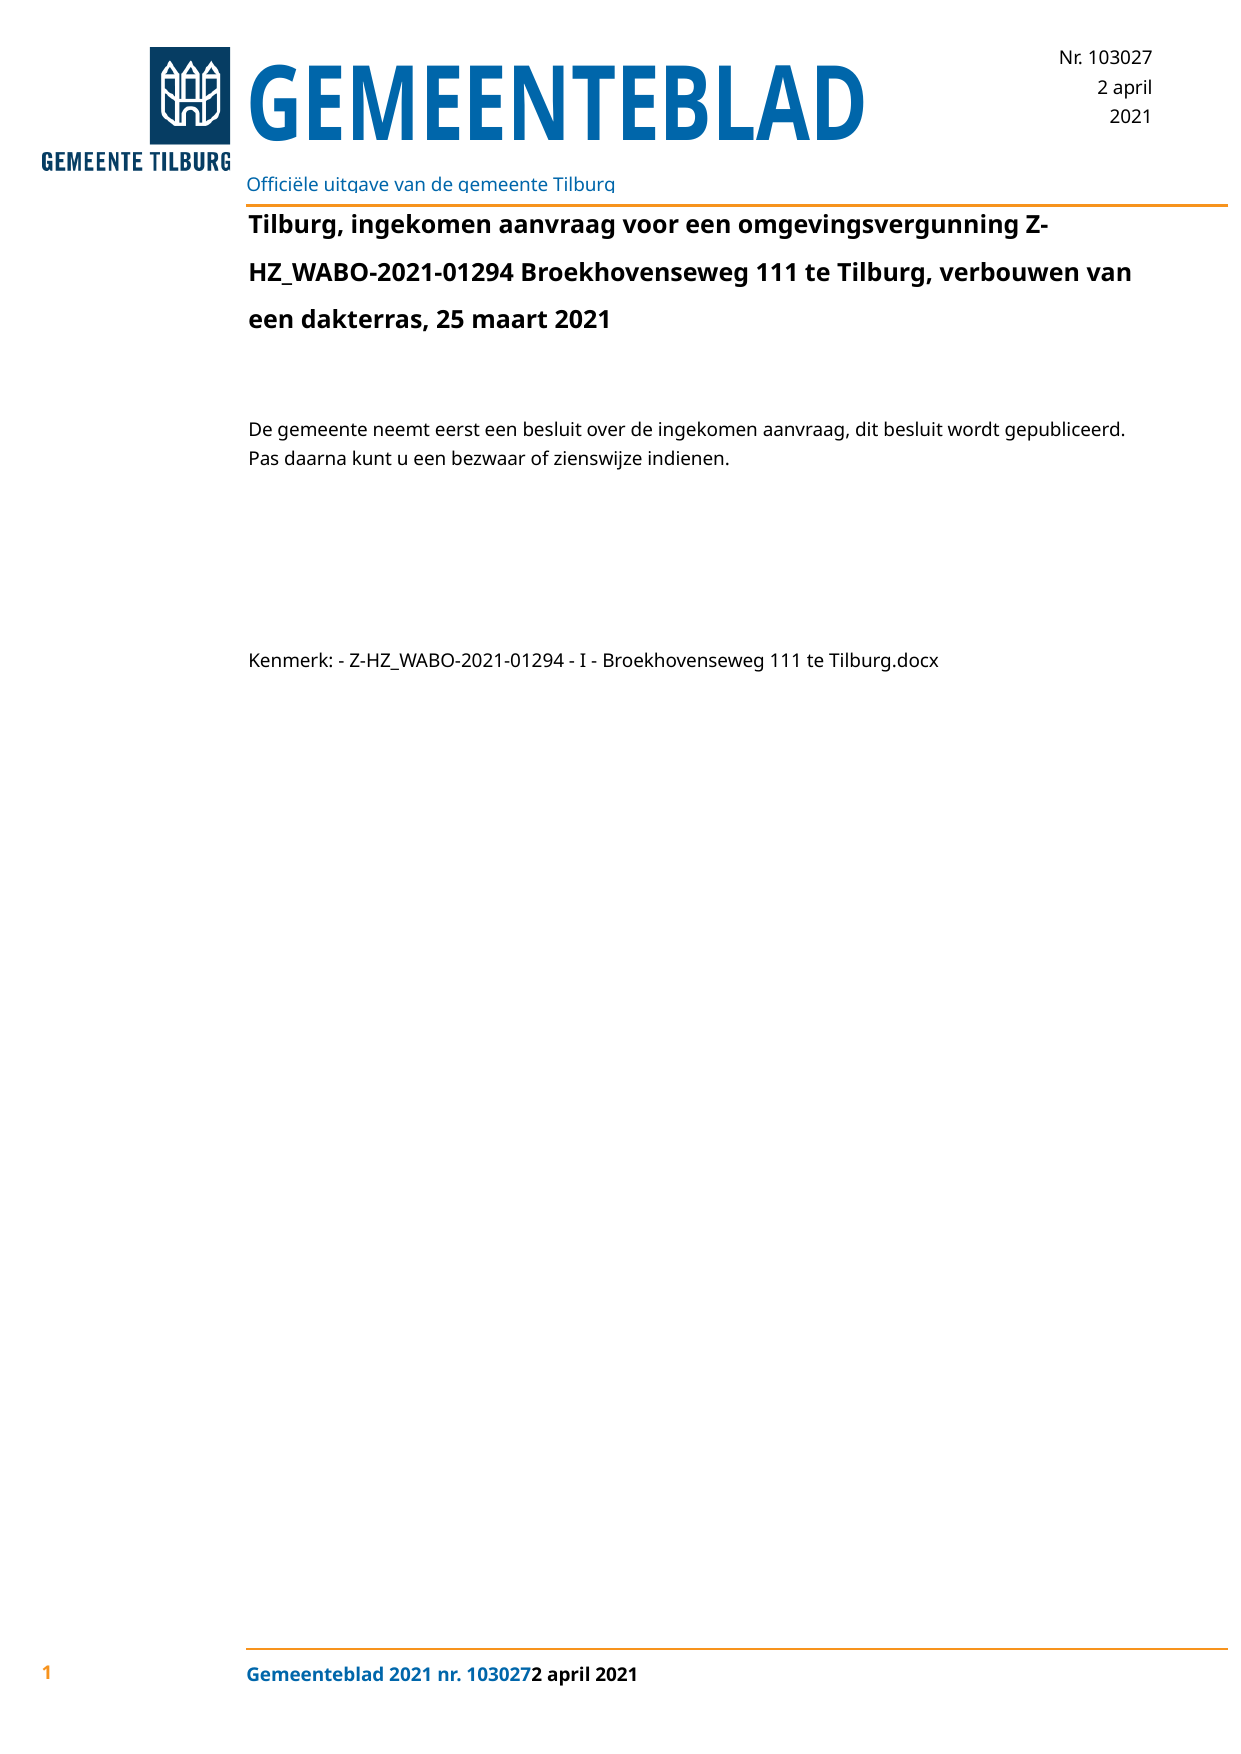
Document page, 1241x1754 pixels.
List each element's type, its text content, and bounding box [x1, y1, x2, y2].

text Tilburg, ingekomen aanvraag voor een omgevingsvergunning Z-HZ_WABO-2021-01294 Broekhovenseweg 111 te Tilburg, verbouwen van een dakterras, 25 maart 2021 [248, 207, 1152, 336]
picture [41, 47, 231, 172]
text Kenmerk: - Z-HZ_WABO-2021-01294 - I - Broekhovenseweg 111 te Tilburg.docx [248, 647, 1152, 673]
text De gemeente neemt eerst een besluit over de ingekomen aanvraag, dit besluit wordt gepubliceerd. Pas daarna kunt u een bezwaar of zienswijze indienen. [248, 416, 1152, 471]
